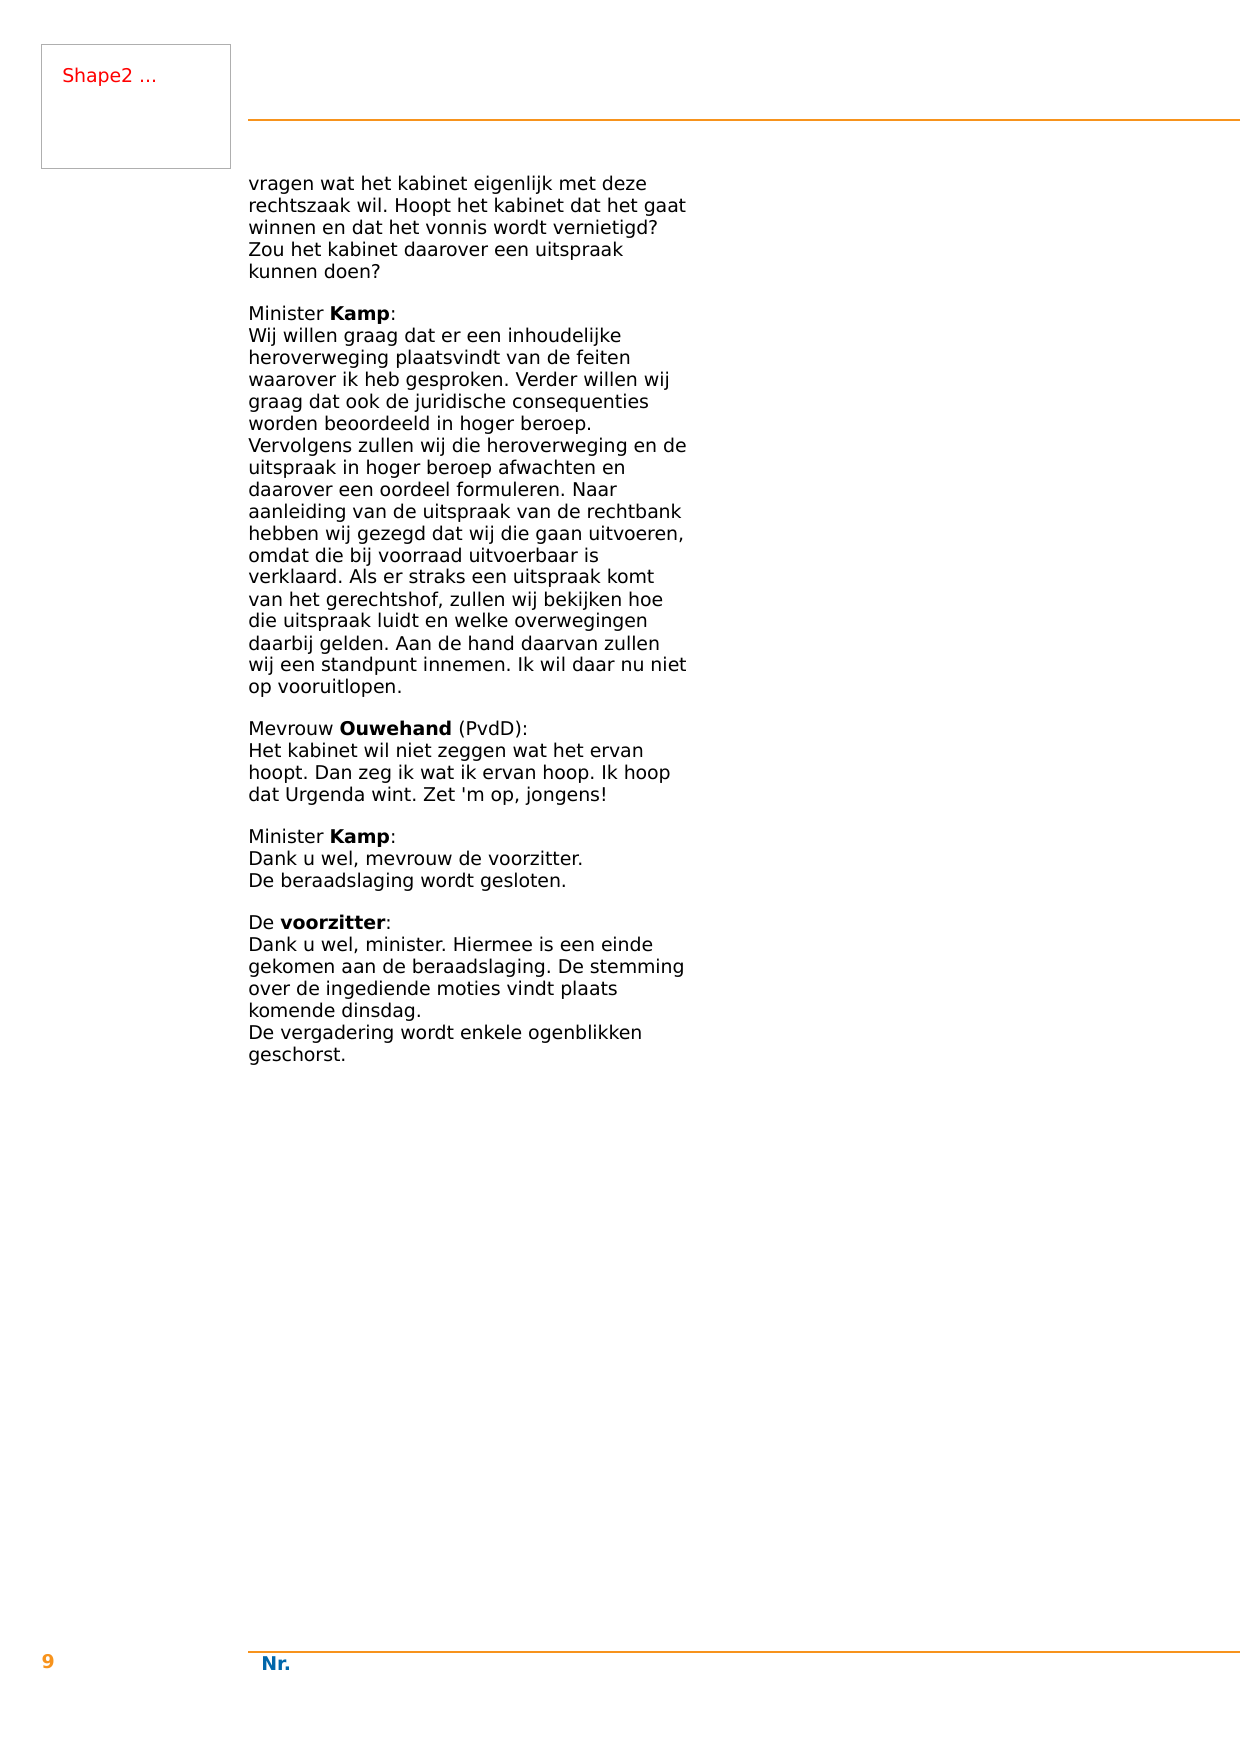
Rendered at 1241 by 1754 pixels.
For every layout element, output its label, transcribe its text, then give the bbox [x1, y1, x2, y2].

text Het kabinet wil niet zeggen wat het ervan hoopt. Dan zeg ik wat ik ervan hoop. Ik hoop dat Urgenda wint. Zet 'm op, jongens! [248, 740, 691, 806]
text Wij willen graag dat er een inhoudelijke heroverweging plaatsvindt van de feiten waarover ik heb gesproken. Verder willen wij graag dat ook de juridische consequenties worden beoordeeld in hoger beroep. Vervolgens zullen wij die heroverweging en de uitspraak in hoger beroep afwachten en daarover een oordeel formuleren. Naar aanleiding van de uitspraak van de rechtbank hebben wij gezegd dat wij die gaan uitvoeren, omdat die bij voorraad uitvoerbaar is verklaard. Als er straks een uitspraak komt van het gerechtshof, zullen wij bekijken hoe die uitspraak luidt en welke overwegingen daarbij gelden. Aan de hand daarvan zullen wij een standpunt innemen. Ik wil daar nu niet op vooruitlopen. [248, 325, 691, 698]
text De voorzitter: [248, 912, 691, 934]
text Minister Kamp: [248, 826, 691, 848]
text vragen wat het kabinet eigenlijk met deze rechtszaak wil. Hoopt het kabinet dat het gaat winnen en dat het vonnis wordt vernietigd? Zou het kabinet daarover een uitspraak kunnen doen? [248, 173, 691, 283]
text De beraadslaging wordt gesloten. [248, 870, 691, 892]
text De vergadering wordt enkele ogenblikken geschorst. [248, 1022, 691, 1066]
text Mevrouw Ouwehand (PvdD): [248, 718, 691, 740]
text Minister Kamp: [248, 303, 691, 325]
text Dank u wel, mevrouw de voorzitter. [248, 848, 691, 870]
text Dank u wel, minister. Hiermee is een einde gekomen aan de beraadslaging. De stemming over de ingediende moties vindt plaats komende dinsdag. [248, 934, 691, 1022]
